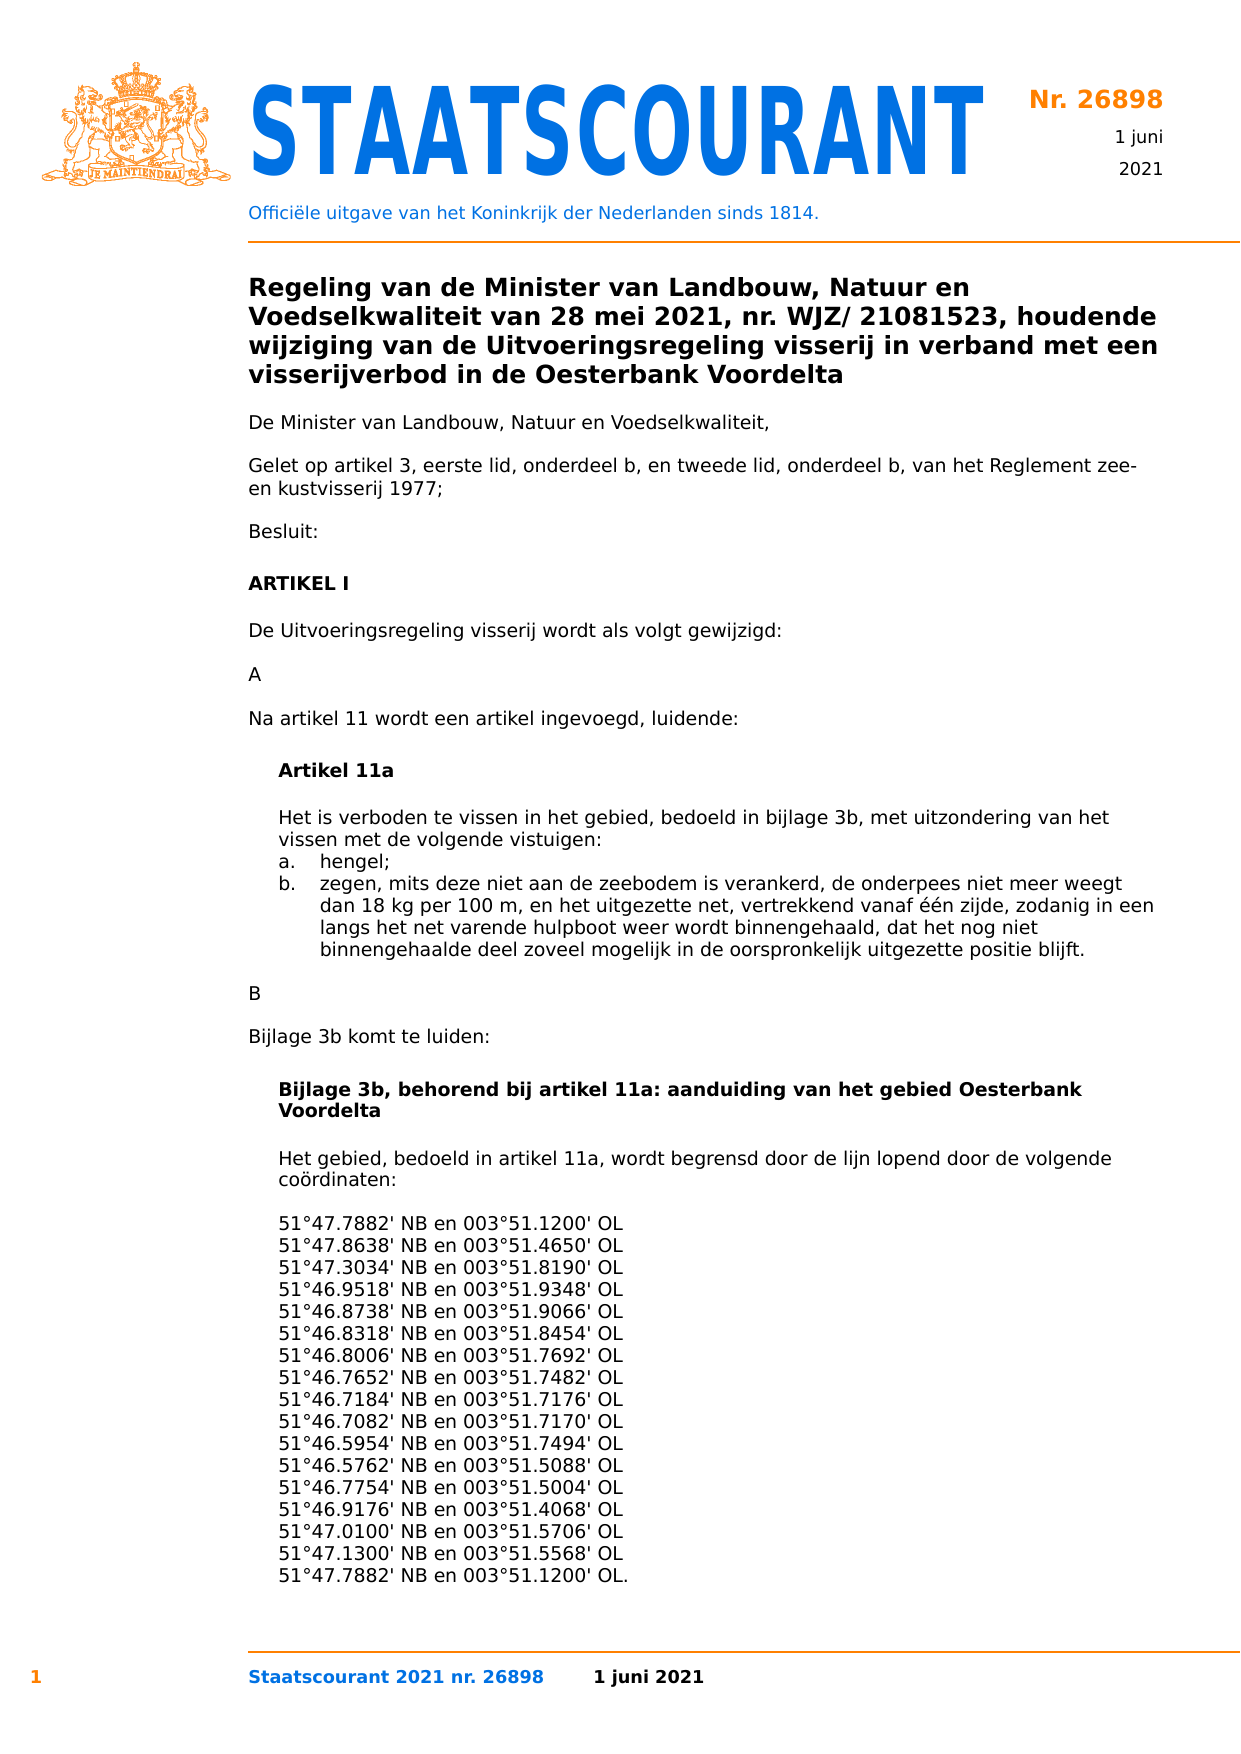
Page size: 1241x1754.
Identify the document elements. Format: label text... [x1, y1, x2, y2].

table_header Nr. 26898 [998, 62, 1240, 121]
text 51°46.7754' NB en 003°51.5004' OL [278, 1477, 1163, 1499]
text 51°46.7652' NB en 003°51.7482' OL [278, 1367, 1163, 1389]
text b. zegen, mits deze niet aan de zeebodem is verankerd, de onderpees niet meer weegt dan 18 kg per 100 m, en het uitgezette net, vertrekkend vanaf één zijde, zodanig in een langs het net varende hulpboot weer wordt binnengehaald, dat het nog niet binnengehaalde deel zoveel mogelijk in de oorspronkelijk uitgezette positie blijft. [278, 873, 1163, 961]
text 51°46.8318' NB en 003°51.8454' OL [278, 1323, 1163, 1345]
text 51°47.7882' NB en 003°51.1200' OL [278, 1213, 1163, 1235]
text Gelet op artikel 3, eerste lid, onderdeel b, en tweede lid, onderdeel b, van het Reglement zee- en kustvisserij 1977; [248, 455, 1163, 499]
text A [248, 664, 1163, 686]
text 51°46.8738' NB en 003°51.9066' OL [278, 1301, 1163, 1323]
text Het gebied, bedoeld in artikel 11a, wordt begrensd door de lijn lopend door de volgende coördinaten: [278, 1147, 1163, 1191]
picture [41, 62, 231, 186]
subtitle ARTIKEL I [248, 573, 1163, 595]
text 51°47.0100' NB en 003°51.5706' OL [278, 1521, 1163, 1543]
text 51°46.9176' NB en 003°51.4068' OL [278, 1499, 1163, 1521]
text 51°46.9518' NB en 003°51.9348' OL [278, 1279, 1163, 1301]
text Besluit: [248, 521, 1163, 543]
table_cell 1 juni [998, 121, 1240, 153]
text Na artikel 11 wordt een artikel ingevoegd, luidende: [248, 708, 1163, 730]
table_cell Officiële uitgave van het Koninkrijk der Nederlanden sinds 1814. [248, 203, 1240, 241]
text 51°47.7882' NB en 003°51.1200' OL. [278, 1565, 1163, 1587]
text B [248, 983, 1163, 1004]
text 51°47.1300' NB en 003°51.5568' OL [278, 1543, 1163, 1565]
text 51°46.5762' NB en 003°51.5088' OL [278, 1455, 1163, 1477]
text 51°46.8006' NB en 003°51.7692' OL [278, 1345, 1163, 1367]
text 51°46.7184' NB en 003°51.7176' OL [278, 1389, 1163, 1411]
text 51°47.3034' NB en 003°51.8190' OL [278, 1257, 1163, 1279]
subtitle Artikel 11a [278, 760, 1163, 782]
text Het is verboden te vissen in het gebied, bedoeld in bijlage 3b, met uitzondering van het vissen met de volgende vistuigen: [278, 807, 1163, 851]
table_header [25, 62, 248, 241]
subtitle Bijlage 3b, behorend bij artikel 11a: aanduiding van het gebied Oesterbank Voordelta [278, 1078, 1163, 1122]
text De Uitvoeringsregeling visserij wordt als volgt gewijzigd: [248, 620, 1163, 642]
text 51°46.5954' NB en 003°51.7494' OL [278, 1433, 1163, 1455]
text 51°46.7082' NB en 003°51.7170' OL [278, 1411, 1163, 1433]
text a. hengel; [278, 851, 1163, 873]
subtitle Regeling van de Minister van Landbouw, Natuur en Voedselkwaliteit van 28 mei 2021, nr. WJZ/ 21081523, houdende wijziging van de Uitvoeringsregeling visserij in verband met een visserijverbod in de Oesterbank Voordelta [248, 273, 1163, 390]
table_header STAATSCOURANT [248, 62, 998, 203]
table_cell 2021 [998, 153, 1240, 203]
text De Minister van Landbouw, Natuur en Voedselkwaliteit, [248, 412, 1163, 433]
text Bijlage 3b komt te luiden: [248, 1026, 1163, 1048]
text 51°47.8638' NB en 003°51.4650' OL [278, 1235, 1163, 1257]
